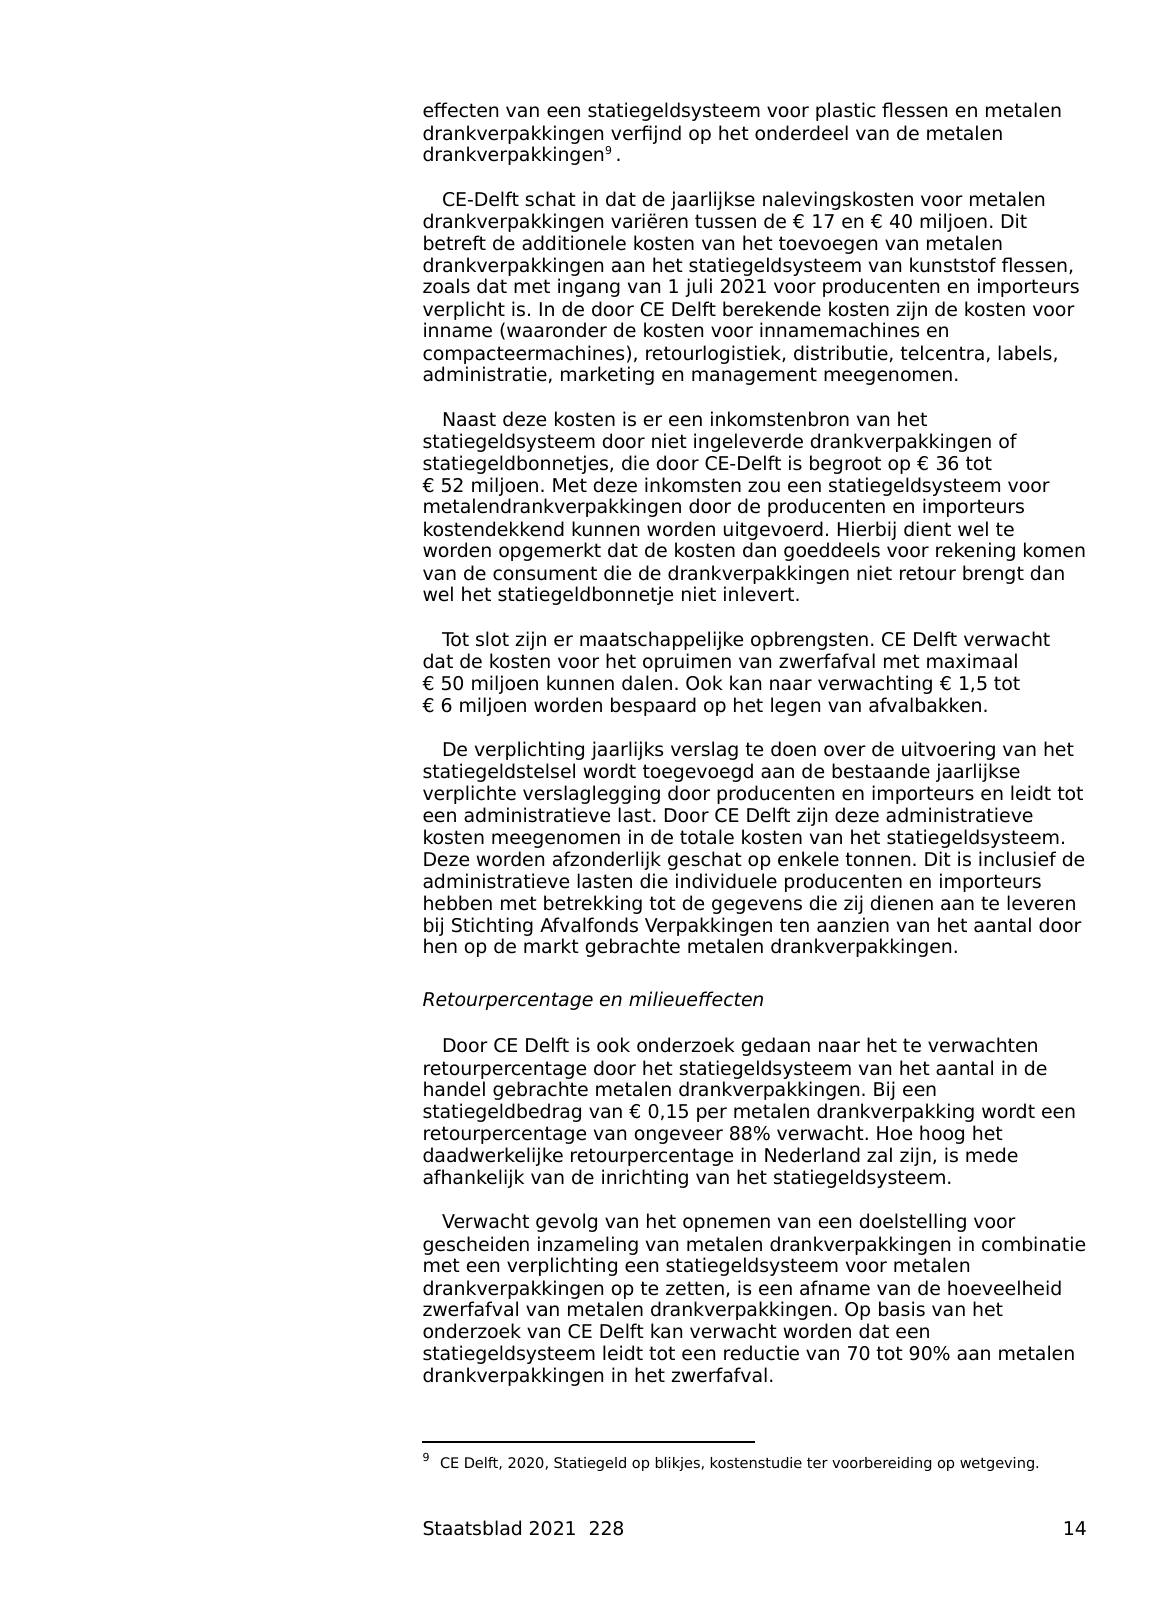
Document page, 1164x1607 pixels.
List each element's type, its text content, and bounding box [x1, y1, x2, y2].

subtitle Retourpercentage en milieueffecten [422, 988, 1087, 1010]
text effecten van een statiegeldsysteem voor plastic flessen en metalen drankverpakkingen verfijnd op het onderdeel van de metalen drankverpakkingen. [422, 100, 1087, 166]
text Naast deze kosten is er een inkomstenbron van het statiegeldsysteem door niet ingeleverde drankverpakkingen of statiegeldbonnetjes, die door CE-Delft is begroot op € 36 tot € 52 miljoen. Met deze inkomsten zou een statiegeldsysteem voor metalendrankverpakkingen door de producenten en importeurs kostendekkend kunnen worden uitgevoerd. Hierbij dient wel te worden opgemerkt dat de kosten dan goeddeels voor rekening komen van de consument die de drankverpakkingen niet retour brengt dan wel het statiegeldbonnetje niet inlevert. [422, 408, 1087, 606]
text Verwacht gevolg van het opnemen van een doelstelling voor gescheiden inzameling van metalen drankverpakkingen in combinatie met een verplichting een statiegeldsysteem voor metalen drankverpakkingen op te zetten, is een afname van de hoeveelheid zwerfafval van metalen drankverpakkingen. Op basis van het onderzoek van CE Delft kan verwacht worden dat een statiegeldsysteem leidt tot een reductie van 70 tot 90% aan metalen drankverpakkingen in het zwerfafval. [422, 1211, 1087, 1387]
text De verplichting jaarlijks verslag te doen over de uitvoering van het statiegeldstelsel wordt toegevoegd aan de bestaande jaarlijkse verplichte verslaglegging door producenten en importeurs en leidt tot een administratieve last. Door CE Delft zijn deze administratieve kosten meegenomen in de totale kosten van het statiegeldsysteem. Deze worden afzonderlijk geschat op enkele tonnen. Dit is inclusief de administratieve lasten die individuele producenten en importeurs hebben met betrekking tot de gegevens die zij dienen aan te leveren bij Stichting Afvalfonds Verpakkingen ten aanzien van het aantal door hen op de markt gebrachte metalen drankverpakkingen. [422, 739, 1087, 958]
text CE Delft, 2020, Statiegeld op blikjes, kostenstudie ter voorbereiding op wetgeving. [422, 1451, 1087, 1473]
text Tot slot zijn er maatschappelijke opbrengsten. CE Delft verwacht dat de kosten voor het opruimen van zwerfafval met maximaal € 50 miljoen kunnen dalen. Ook kan naar verwachting € 1,5 tot € 6 miljoen worden bespaard op het legen van afvalbakken. [422, 628, 1087, 716]
text Door CE Delft is ook onderzoek gedaan naar het te verwachten retourpercentage door het statiegeldsysteem van het aantal in de handel gebrachte metalen drankverpakkingen. Bij een statiegeldbedrag van € 0,15 per metalen drankverpakking wordt een retourpercentage van ongeveer 88% verwacht. Hoe hoog het daadwerkelijke retourpercentage in Nederland zal zijn, is mede afhankelijk van de inrichting van het statiegeldsysteem. [422, 1035, 1087, 1189]
text CE-Delft schat in dat de jaarlijkse nalevingskosten voor metalen drankverpakkingen variëren tussen de € 17 en € 40 miljoen. Dit betreft de additionele kosten van het toevoegen van metalen drankverpakkingen aan het statiegeldsysteem van kunststof flessen, zoals dat met ingang van 1 juli 2021 voor producenten en importeurs verplicht is. In de door CE Delft berekende kosten zijn de kosten voor inname (waaronder de kosten voor innamemachines en compacteermachines), retourlogistiek, distributie, telcentra, labels, administratie, marketing en management meegenomen. [422, 188, 1087, 386]
